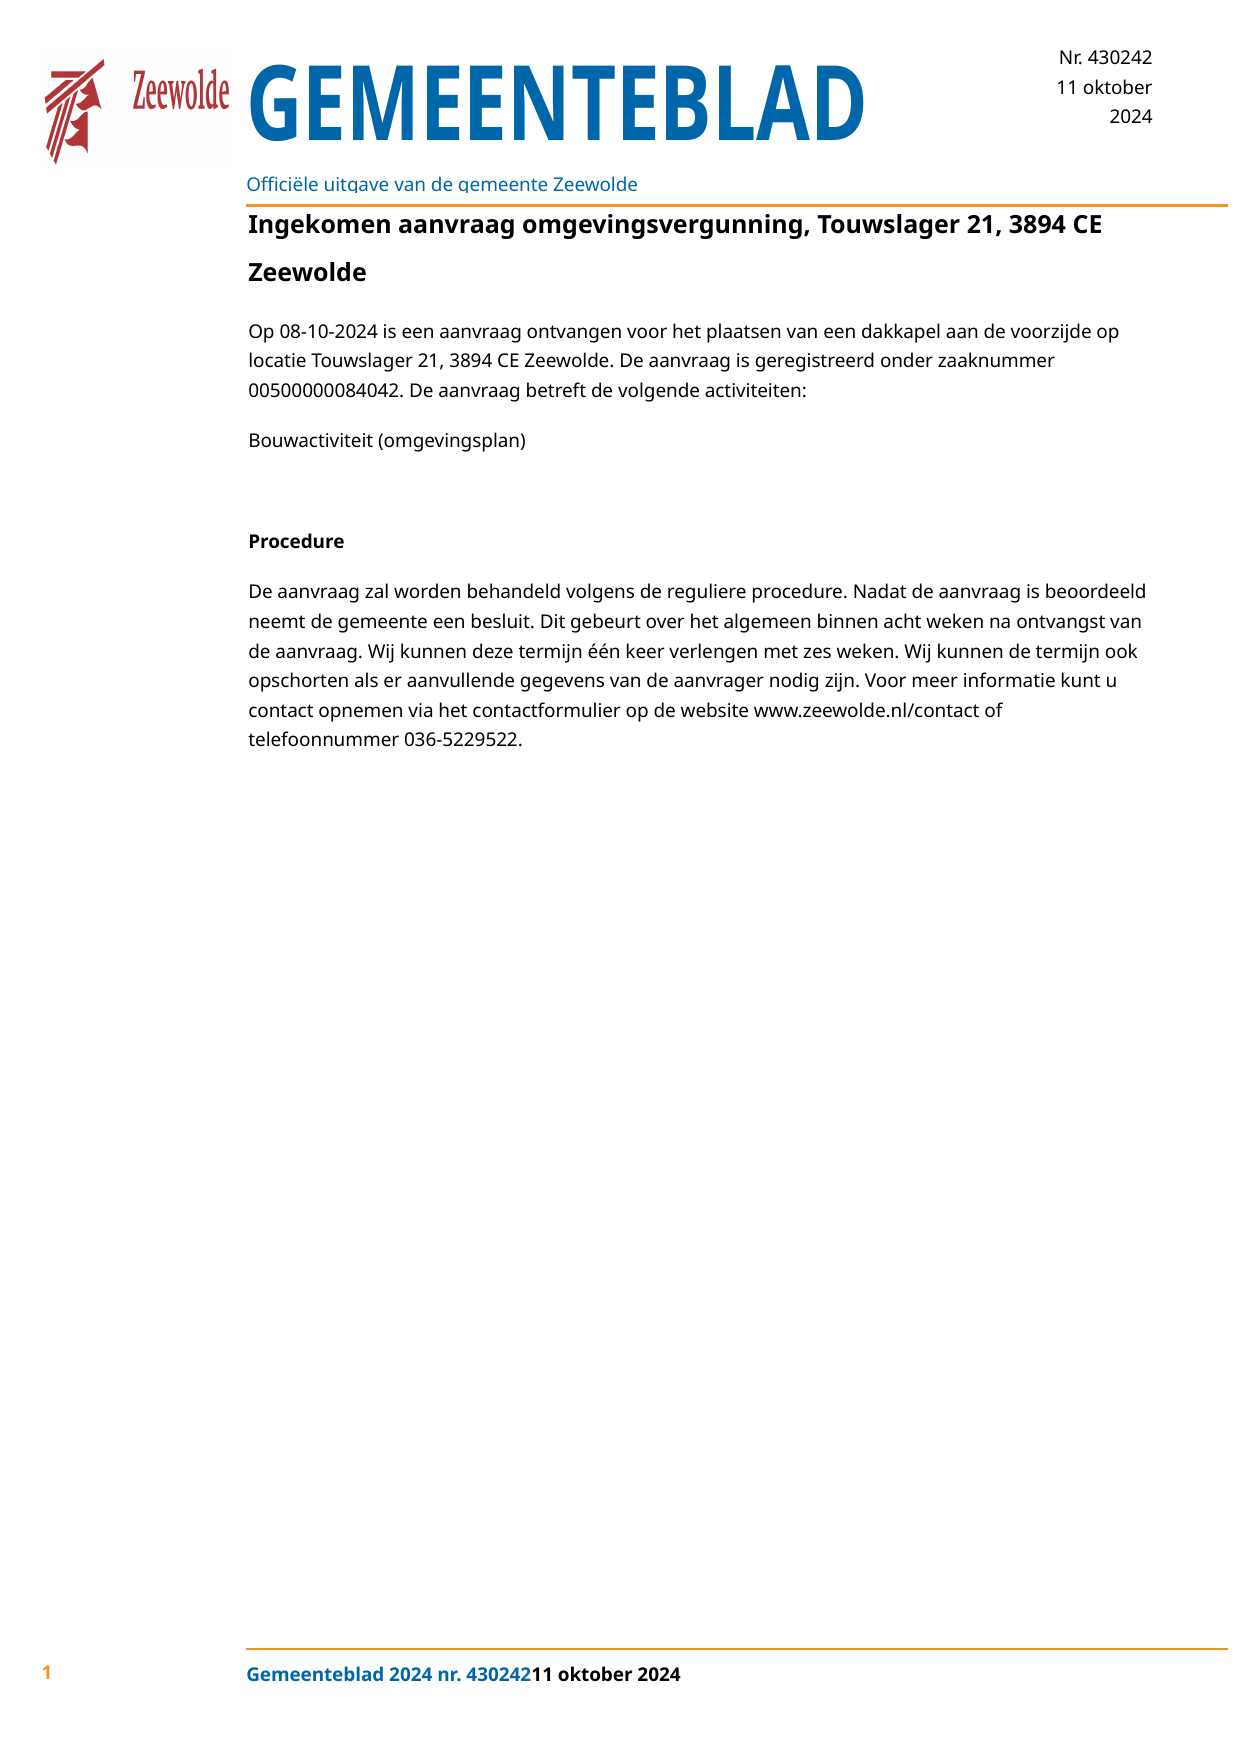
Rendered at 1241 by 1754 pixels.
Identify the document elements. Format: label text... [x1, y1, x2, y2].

text Op 08-10-2024 is een aanvraag ontvangen voor het plaatsen van een dakkapel aan de voorzijde op locatie Touwslager 21, 3894 CE Zeewolde. De aanvraag is geregistreerd onder zaaknummer 00500000084042. De aanvraag betreft de volgende activiteiten: [248, 318, 1152, 403]
text Ingekomen aanvraag omgevingsvergunning, Touwslager 21, 3894 CE Zeewolde [248, 207, 1152, 288]
text Procedure [248, 528, 1152, 554]
text Bouwactiviteit (omgevingsplan) [248, 427, 1152, 453]
text De aanvraag zal worden behandeld volgens de reguliere procedure. Nadat de aanvraag is beoordeeld neemt de gemeente een besluit. Dit gebeurt over het algemeen binnen acht weken na ontvangst van de aanvraag. Wij kunnen deze termijn één keer verlengen met zes weken. Wij kunnen de termijn ook opschorten als er aanvullende gegevens van de aanvrager nodig zijn. Voor meer informatie kunt u contact opnemen via het contactformulier op de website www.zeewolde.nl/contact of telefoonnummer 036-5229522. [248, 579, 1152, 752]
picture [41, 47, 231, 172]
